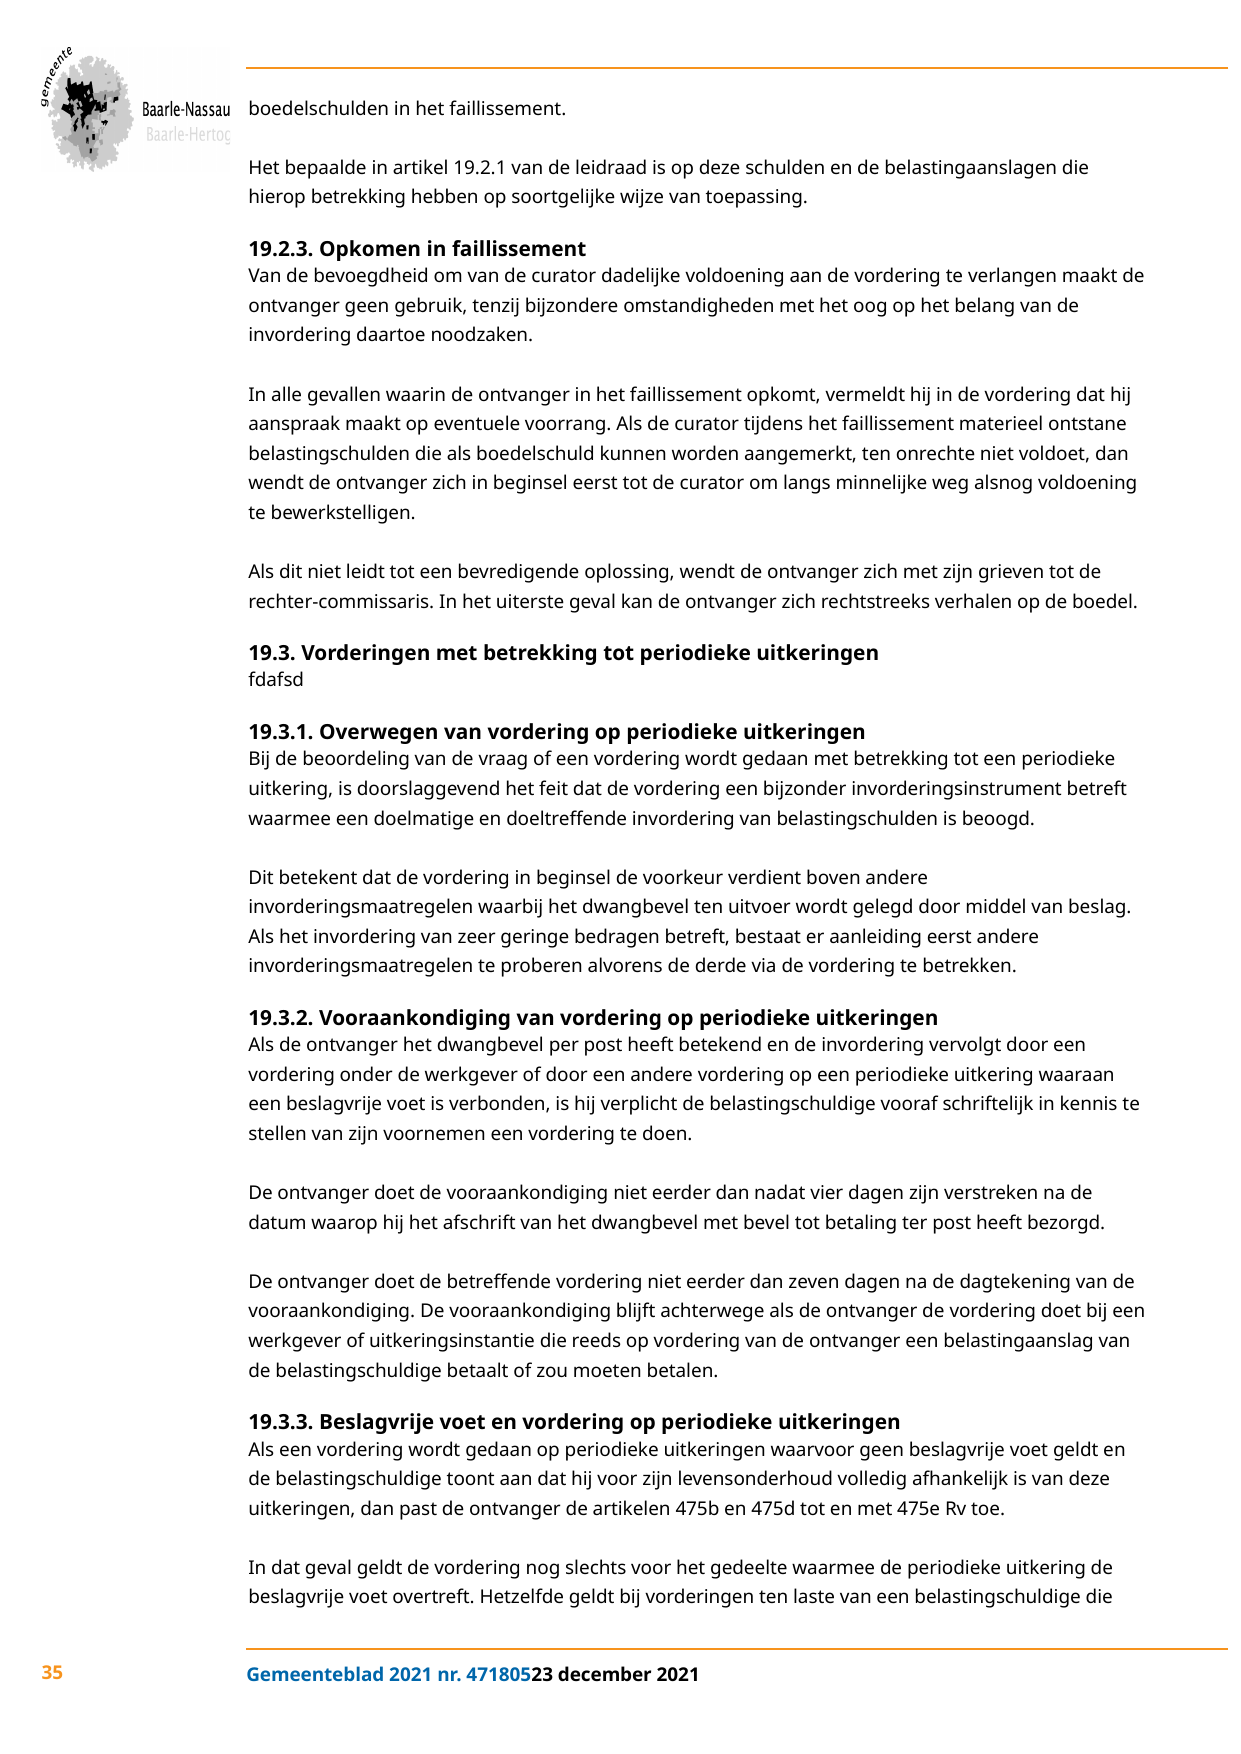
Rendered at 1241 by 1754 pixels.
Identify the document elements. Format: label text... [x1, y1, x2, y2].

text Als dit niet leidt tot een bevredigende oplossing, wendt de ontvanger zich met zijn grieven tot de rechter-commissaris. In het uiterste geval kan de ontvanger zich rechtstreeks verhalen op de boedel. [248, 558, 1152, 613]
text fdafsd [248, 667, 1152, 692]
text De ontvanger doet de betreffende vordering niet eerder dan zeven dagen na de dagtekening van de vooraankondiging. De vooraankondiging blijft achterwege als de ontvanger de vordering doet bij een werkgever of uitkeringsinstantie die reeds op vordering van de ontvanger een belastingaanslag van de belastingschuldige betaalt of zou moeten betalen. [248, 1268, 1152, 1383]
text 19.3.2. Vooraankondiging van vordering op periodieke uitkeringen [248, 1003, 1152, 1031]
text Bij de beoordeling van de vraag of een vordering wordt gedaan met betrekking tot een periodieke uitkering, is doorslaggevend het feit dat de vordering een bijzonder invorderingsinstrument betreft waarmee een doelmatige en doeltreffende invordering van belastingschulden is beoogd. [248, 746, 1152, 830]
text In alle gevallen waarin de ontvanger in het faillissement opkomt, vermeldt hij in de vordering dat hij aanspraak maakt op eventuele voorrang. Als de curator tijdens het faillissement materieel ontstane belastingschulden die als boedelschuld kunnen worden aangemerkt, ten onrechte niet voldoet, dan wendt de ontvanger zich in beginsel eerst tot de curator om langs minnelijke weg alsnog voldoening te bewerkstelligen. [248, 381, 1152, 525]
text 19.2.3. Opkomen in faillissement [248, 234, 1152, 262]
text Dit betekent dat de vordering in beginsel de voorkeur verdient boven andere invorderingsmaatregelen waarbij het dwangbevel ten uitvoer wordt gelegd door middel van beslag. Als het invordering van zeer geringe bedragen betreft, bestaat er aanleiding eerst andere invorderingsmaatregelen te proberen alvorens de derde via de vordering te betrekken. [248, 864, 1152, 978]
picture [41, 47, 231, 172]
text De ontvanger doet de vooraankondiging niet eerder dan nadat vier dagen zijn verstreken na de datum waarop hij het afschrift van het dwangbevel met bevel tot betaling ter post heeft bezorgd. [248, 1179, 1152, 1235]
text boedelschulden in het faillissement. [248, 95, 1152, 121]
text Als de ontvanger het dwangbevel per post heeft betekend en de invordering vervolgt door een vordering onder de werkgever of door een andere vordering op een periodieke uitkering waaraan een beslagvrije voet is verbonden, is hij verplicht de belastingschuldige vooraf schriftelijk in kennis te stellen van zijn voornemen een vordering te doen. [248, 1031, 1152, 1146]
text In dat geval geldt de vordering nog slechts voor het gedeelte waarmee de periodieke uitkering de beslagvrije voet overtreft. Hetzelfde geldt bij vorderingen ten laste van een belastingschuldige die [248, 1554, 1152, 1609]
text Van de bevoegdheid om van de curator dadelijke voldoening aan de vordering te verlangen maakt de ontvanger geen gebruik, tenzij bijzondere omstandigheden met het oog op het belang van de invordering daartoe noodzaken. [248, 262, 1152, 347]
text 19.3.1. Overwegen van vordering op periodieke uitkeringen [248, 717, 1152, 746]
text 19.3. Vorderingen met betrekking tot periodieke uitkeringen [248, 638, 1152, 667]
text Als een vordering wordt gedaan op periodieke uitkeringen waarvoor geen beslagvrije voet geldt en de belastingschuldige toont aan dat hij voor zijn levensonderhoud volledig afhankelijk is van deze uitkeringen, dan past de ontvanger de artikelen 475b en 475d tot en met 475e Rv toe. [248, 1436, 1152, 1521]
text 19.3.3. Beslagvrije voet en vordering op periodieke uitkeringen [248, 1407, 1152, 1436]
text Het bepaalde in artikel 19.2.1 van de leidraad is op deze schulden en de belastingaanslagen die hierop betrekking hebben op soortgelijke wijze van toepassing. [248, 154, 1152, 209]
